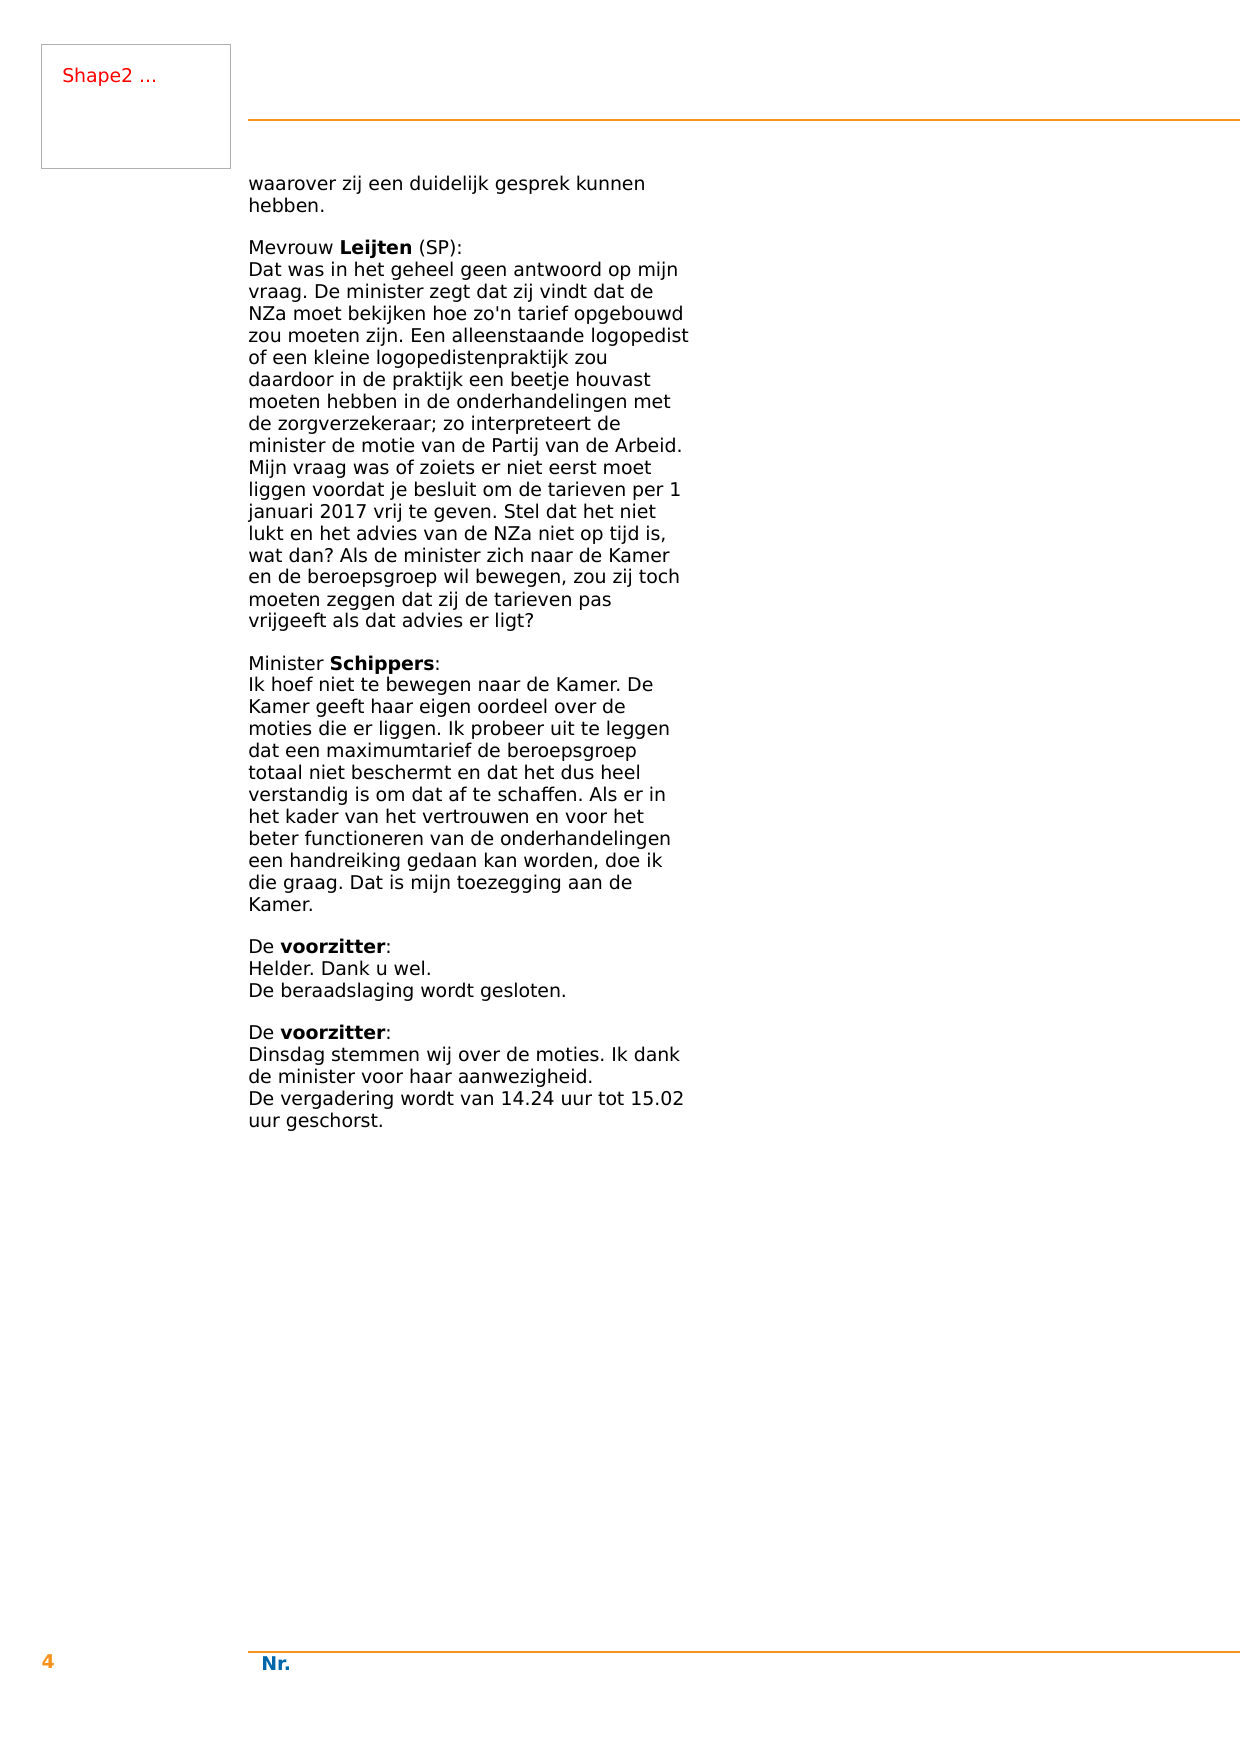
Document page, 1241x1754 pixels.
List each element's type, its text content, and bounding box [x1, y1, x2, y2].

text Dinsdag stemmen wij over de moties. Ik dank de minister voor haar aanwezigheid. [248, 1044, 691, 1088]
text Mevrouw Leijten (SP): [248, 237, 691, 259]
text Ik hoef niet te bewegen naar de Kamer. De Kamer geeft haar eigen oordeel over de moties die er liggen. Ik probeer uit te leggen dat een maximumtarief de beroepsgroep totaal niet beschermt en dat het dus heel verstandig is om dat af te schaffen. Als er in het kader van het vertrouwen en voor het beter functioneren van de onderhandelingen een handreiking gedaan kan worden, doe ik die graag. Dat is mijn toezegging aan de Kamer. [248, 674, 691, 916]
text Helder. Dank u wel. [248, 958, 691, 980]
text Dat was in het geheel geen antwoord op mijn vraag. De minister zegt dat zij vindt dat de NZa moet bekijken hoe zo'n tarief opgebouwd zou moeten zijn. Een alleenstaande logopedist of een kleine logopedistenpraktijk zou daardoor in de praktijk een beetje houvast moeten hebben in de onderhandelingen met de zorgverzekeraar; zo interpreteert de minister de motie van de Partij van de Arbeid. Mijn vraag was of zoiets er niet eerst moet liggen voordat je besluit om de tarieven per 1 januari 2017 vrij te geven. Stel dat het niet lukt en het advies van de NZa niet op tijd is, wat dan? Als de minister zich naar de Kamer en de beroepsgroep wil bewegen, zou zij toch moeten zeggen dat zij de tarieven pas vrijgeeft als dat advies er ligt? [248, 259, 691, 632]
text De voorzitter: [248, 1022, 691, 1044]
text Minister Schippers: [248, 652, 691, 674]
text De beraadslaging wordt gesloten. [248, 980, 691, 1002]
text De vergadering wordt van 14.24 uur tot 15.02 uur geschorst. [248, 1088, 691, 1132]
text De voorzitter: [248, 936, 691, 958]
text waarover zij een duidelijk gesprek kunnen hebben. [248, 173, 691, 217]
